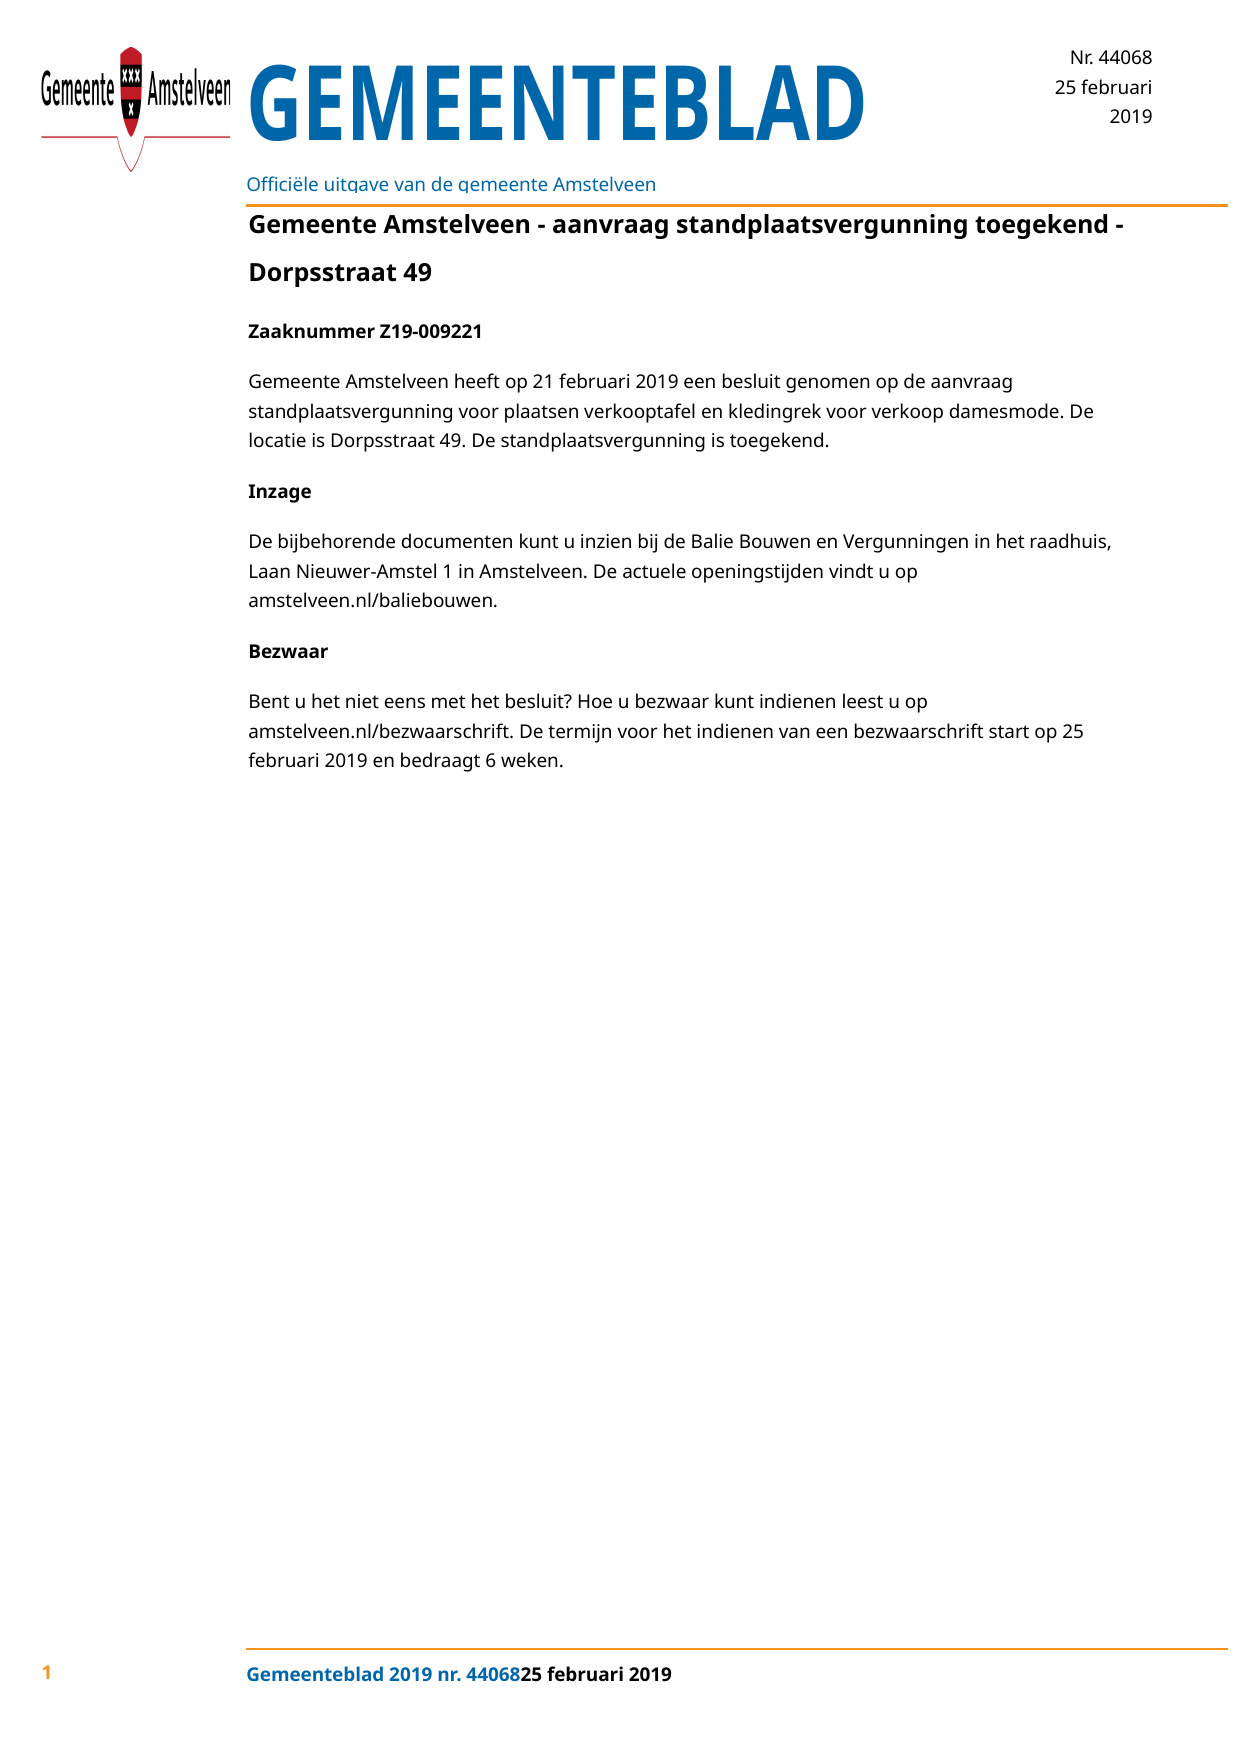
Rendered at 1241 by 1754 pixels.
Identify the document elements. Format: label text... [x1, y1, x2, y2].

text Bezwaar [248, 638, 1152, 664]
text Gemeente Amstelveen - aanvraag standplaatsvergunning toegekend - Dorpsstraat 49 [248, 207, 1152, 288]
picture [41, 47, 231, 172]
text Inzage [248, 478, 1152, 504]
text Bent u het niet eens met het besluit? Hoe u bezwaar kunt indienen leest u op amstelveen.nl/bezwaarschrift. De termijn voor het indienen van een bezwaarschrift start op 25 februari 2019 en bedraagt 6 weken. [248, 688, 1152, 773]
text Zaaknummer Z19-009221 [248, 318, 1152, 344]
text De bijbehorende documenten kunt u inzien bij de Balie Bouwen en Vergunningen in het raadhuis, Laan Nieuwer-Amstel 1 in Amstelveen. De actuele openingstijden vindt u op amstelveen.nl/baliebouwen. [248, 528, 1152, 613]
text Gemeente Amstelveen heeft op 21 februari 2019 een besluit genomen op de aanvraag standplaatsvergunning voor plaatsen verkooptafel en kledingrek voor verkoop damesmode. De locatie is Dorpsstraat 49. De standplaatsvergunning is toegekend. [248, 368, 1152, 453]
